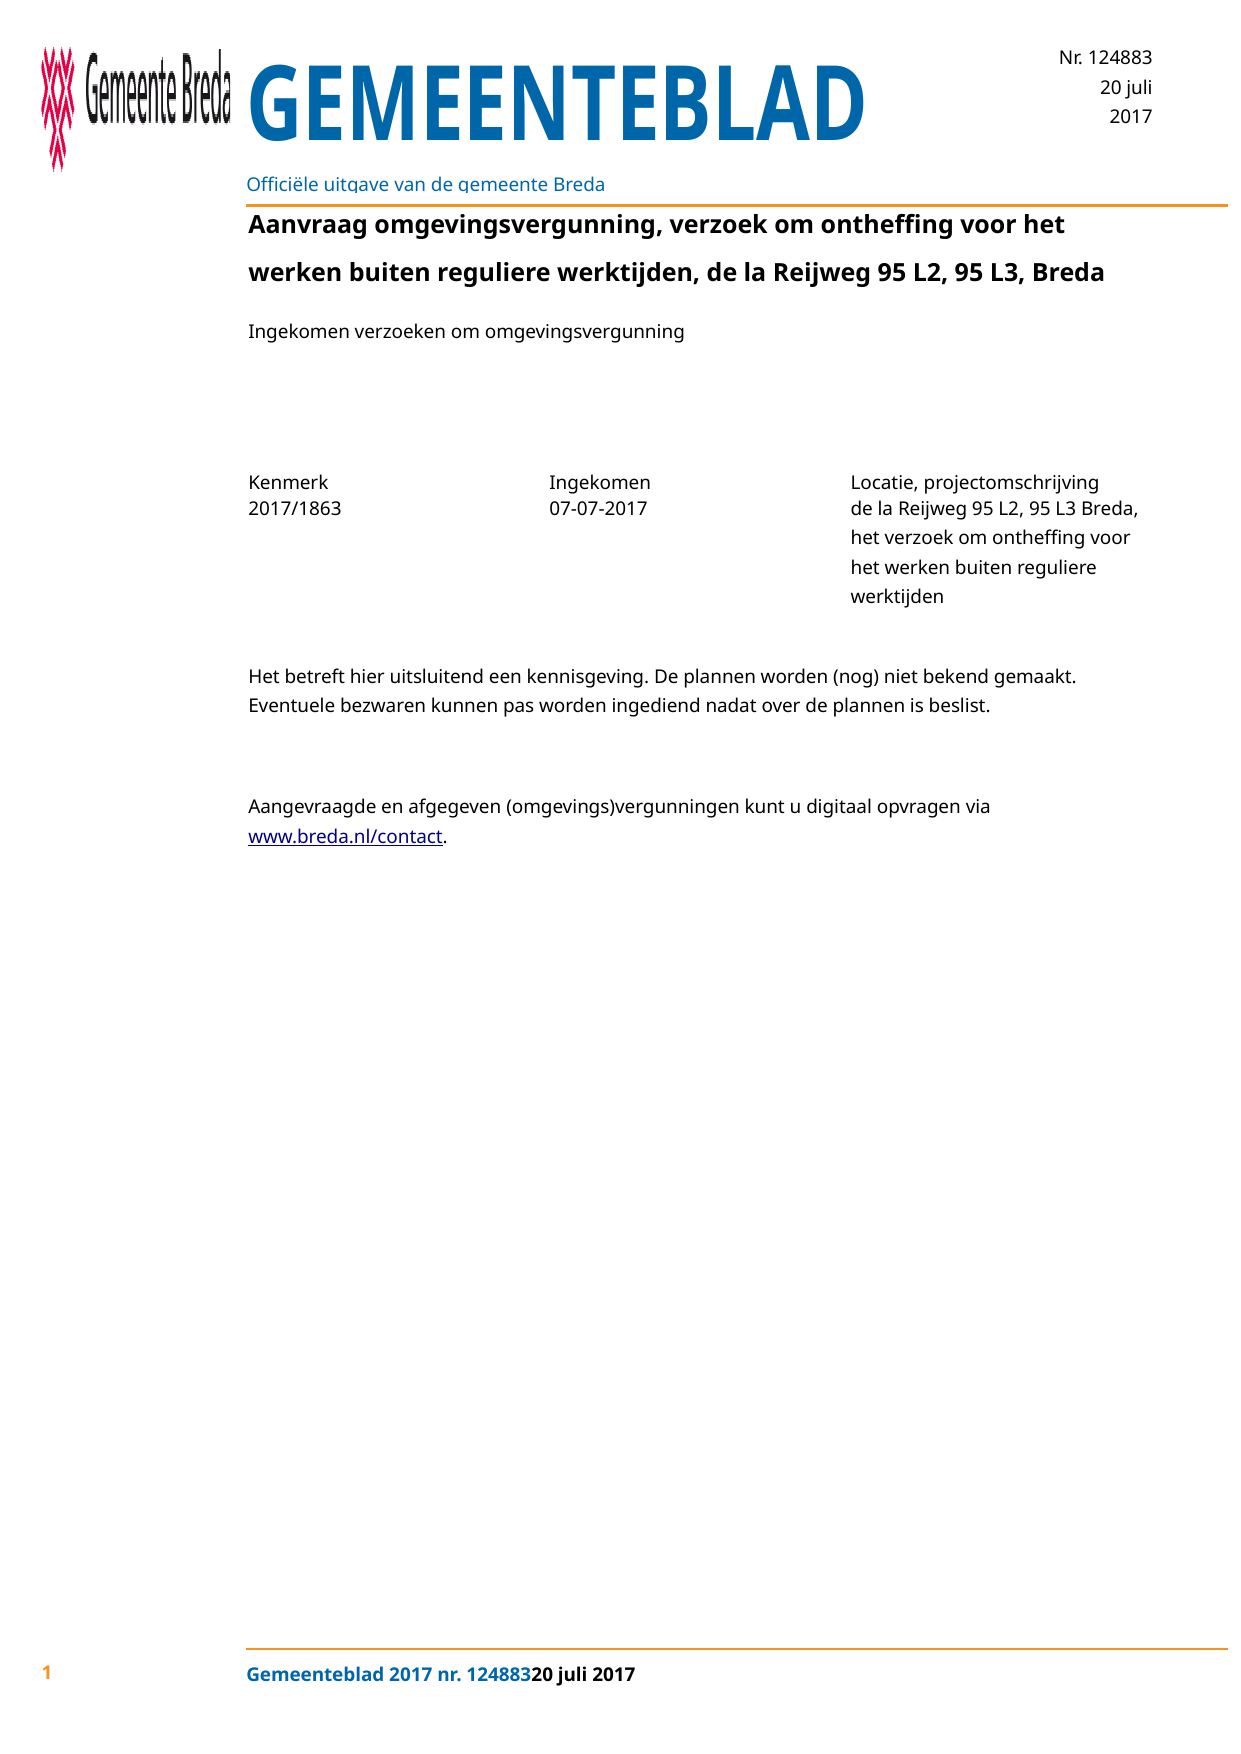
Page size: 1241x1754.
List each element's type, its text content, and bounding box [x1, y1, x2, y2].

picture [41, 47, 231, 172]
text Aangevraagde en afgegeven (omgevings)vergunningen kunt u digitaal opvragen via www.breda.nl/contact. [248, 793, 1152, 849]
text Het betreft hier uitsluitend een kennisgeving. De plannen worden (nog) niet bekend gemaakt. Eventuele bezwaren kunnen pas worden ingediend nadat over de plannen is beslist. [248, 663, 1152, 718]
table_cell 07-07-2017 [549, 495, 850, 609]
table_cell 2017/1863 [248, 495, 549, 609]
table_cell de la Reijweg 95 L2, 95 L3 Breda, het verzoek om ontheffing voor het werken buiten reguliere werktijden [850, 495, 1152, 609]
table_header Locatie, projectomschrijving [850, 469, 1152, 495]
text Ingekomen verzoeken om omgevingsvergunning [248, 318, 1152, 344]
text Aanvraag omgevingsvergunning, verzoek om ontheffing voor het werken buiten reguliere werktijden, de la Reijweg 95 L2, 95 L3, Breda [248, 207, 1152, 288]
table_header Ingekomen [549, 469, 850, 495]
table_header Kenmerk [248, 469, 549, 495]
